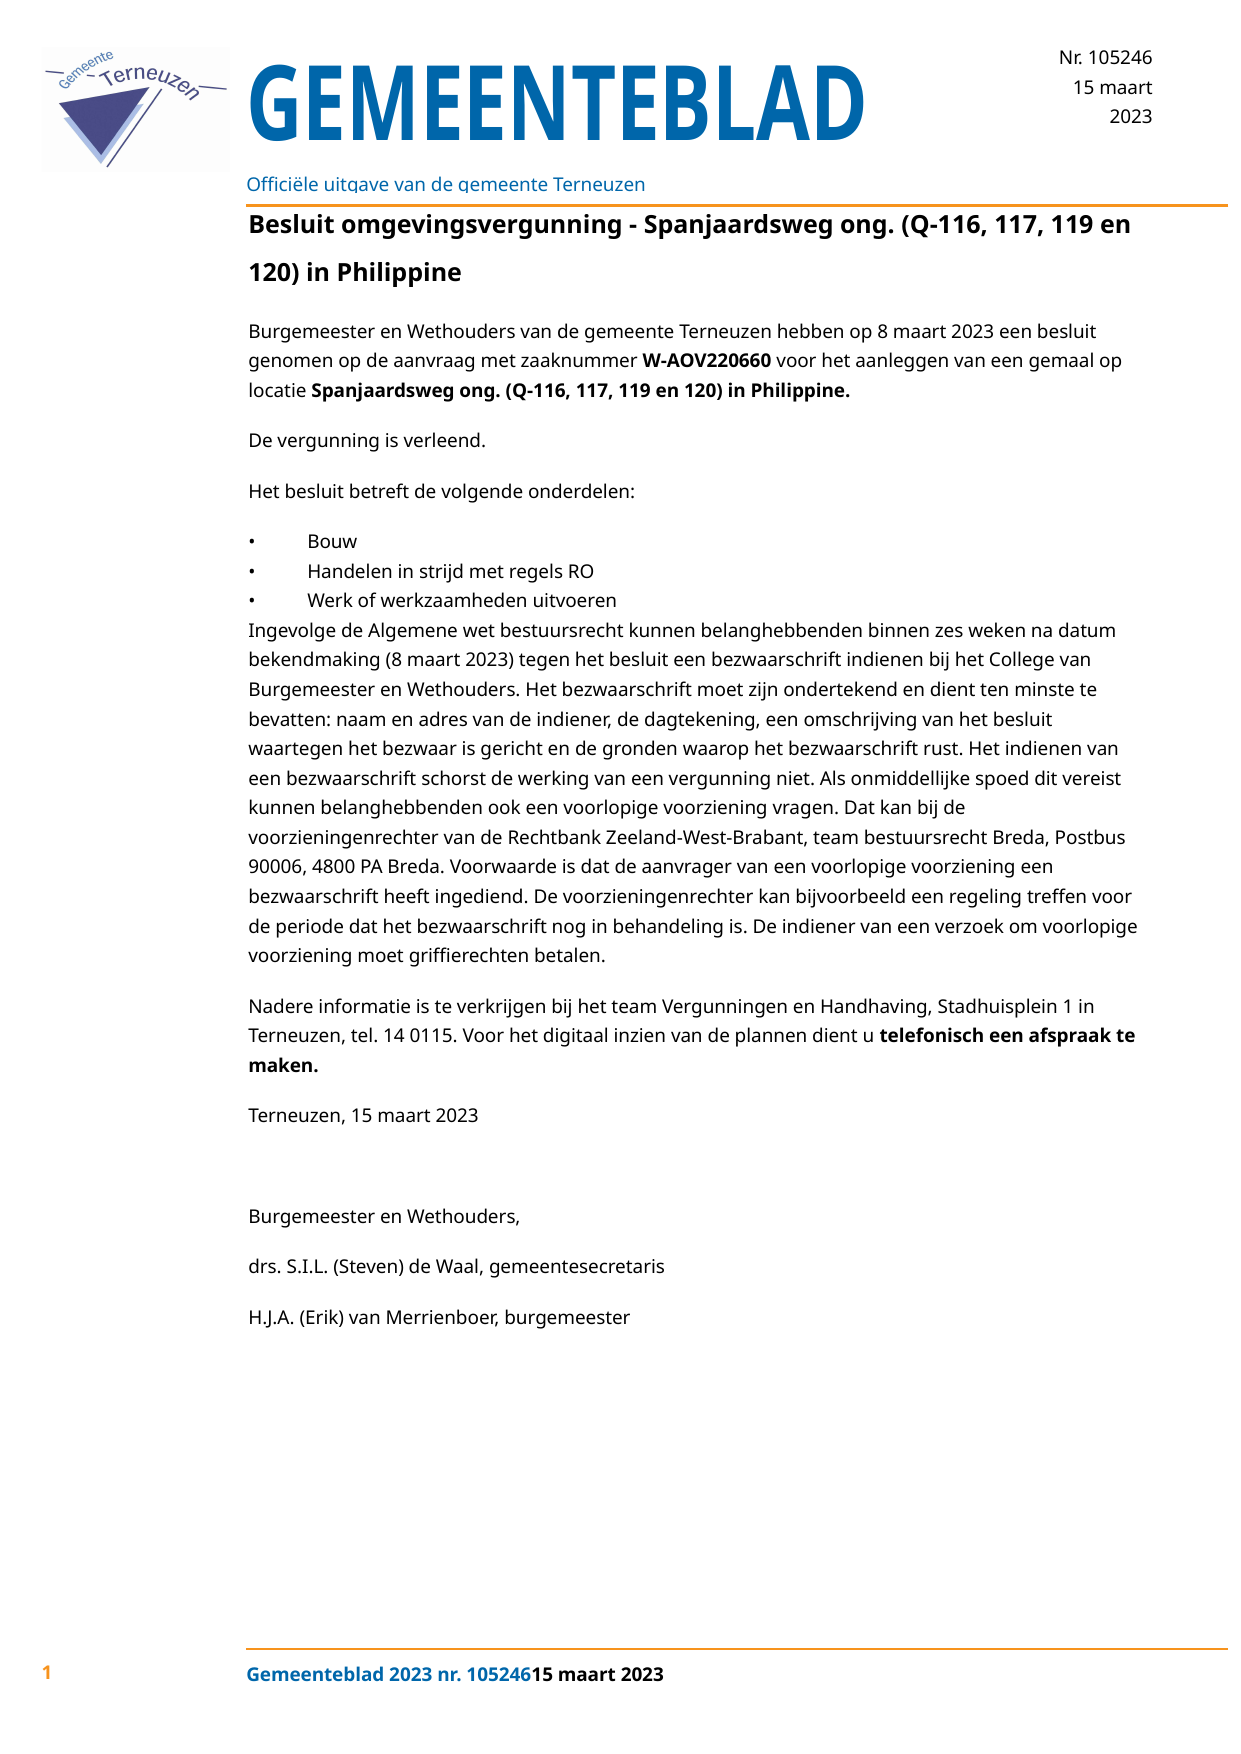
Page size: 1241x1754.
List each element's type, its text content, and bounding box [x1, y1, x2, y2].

text drs. S.I.L. (Steven) de Waal, gemeentesecretaris [248, 1254, 1152, 1279]
text Ingevolge de Algemene wet bestuursrecht kunnen belanghebbenden binnen zes weken na datum bekendmaking (8 maart 2023) tegen het besluit een bezwaarschrift indienen bij het College van Burgemeester en Wethouders. Het bezwaarschrift moet zijn ondertekend en dient ten minste te bevatten: naam en adres van de indiener, de dagtekening, een omschrijving van het besluit waartegen het bezwaar is gericht en de gronden waarop het bezwaarschrift rust. Het indienen van een bezwaarschrift schorst de werking van een vergunning niet. Als onmiddellijke spoed dit vereist kunnen belanghebbenden ook een voorlopige voorziening vragen. Dat kan bij de voorzieningenrechter van de Rechtbank Zeeland-West-Brabant, team bestuursrecht Breda, Postbus 90006, 4800 PA Breda. Voorwaarde is dat de aanvrager van een voorlopige voorziening een bezwaarschrift heeft ingediend. De voorzieningenrechter kan bijvoorbeeld een regeling treffen voor de periode dat het bezwaarschrift nog in behandeling is. De indiener van een verzoek om voorlopige voorziening moet griffierechten betalen. [248, 617, 1152, 968]
text Burgemeester en Wethouders, [248, 1203, 1152, 1229]
text Terneuzen, 15 maart 2023 [248, 1102, 1152, 1128]
list Bouw [248, 528, 1152, 554]
text Besluit omgevingsvergunning - Spanjaardsweg ong. (Q-116, 117, 119 en 120) in Philippine [248, 207, 1152, 288]
picture [41, 47, 231, 172]
list Werk of werkzaamheden uitvoeren [248, 587, 1152, 613]
text H.J.A. (Erik) van Merrienboer, burgemeester [248, 1304, 1152, 1330]
text Nadere informatie is te verkrijgen bij het team Vergunningen en Handhaving, Stadhuisplein 1 in Terneuzen, tel. 14 0115. Voor het digitaal inzien van de plannen dient u telefonisch een afspraak te maken. [248, 993, 1152, 1078]
list Handelen in strijd met regels RO [248, 558, 1152, 584]
text Het besluit betreft de volgende onderdelen: [248, 478, 1152, 504]
text Burgemeester en Wethouders van de gemeente Terneuzen hebben op 8 maart 2023 een besluit genomen op de aanvraag met zaaknummer W-AOV220660 voor het aanleggen van een gemaal op locatie Spanjaardsweg ong. (Q-116, 117, 119 en 120) in Philippine. [248, 318, 1152, 403]
text De vergunning is verleend. [248, 427, 1152, 453]
